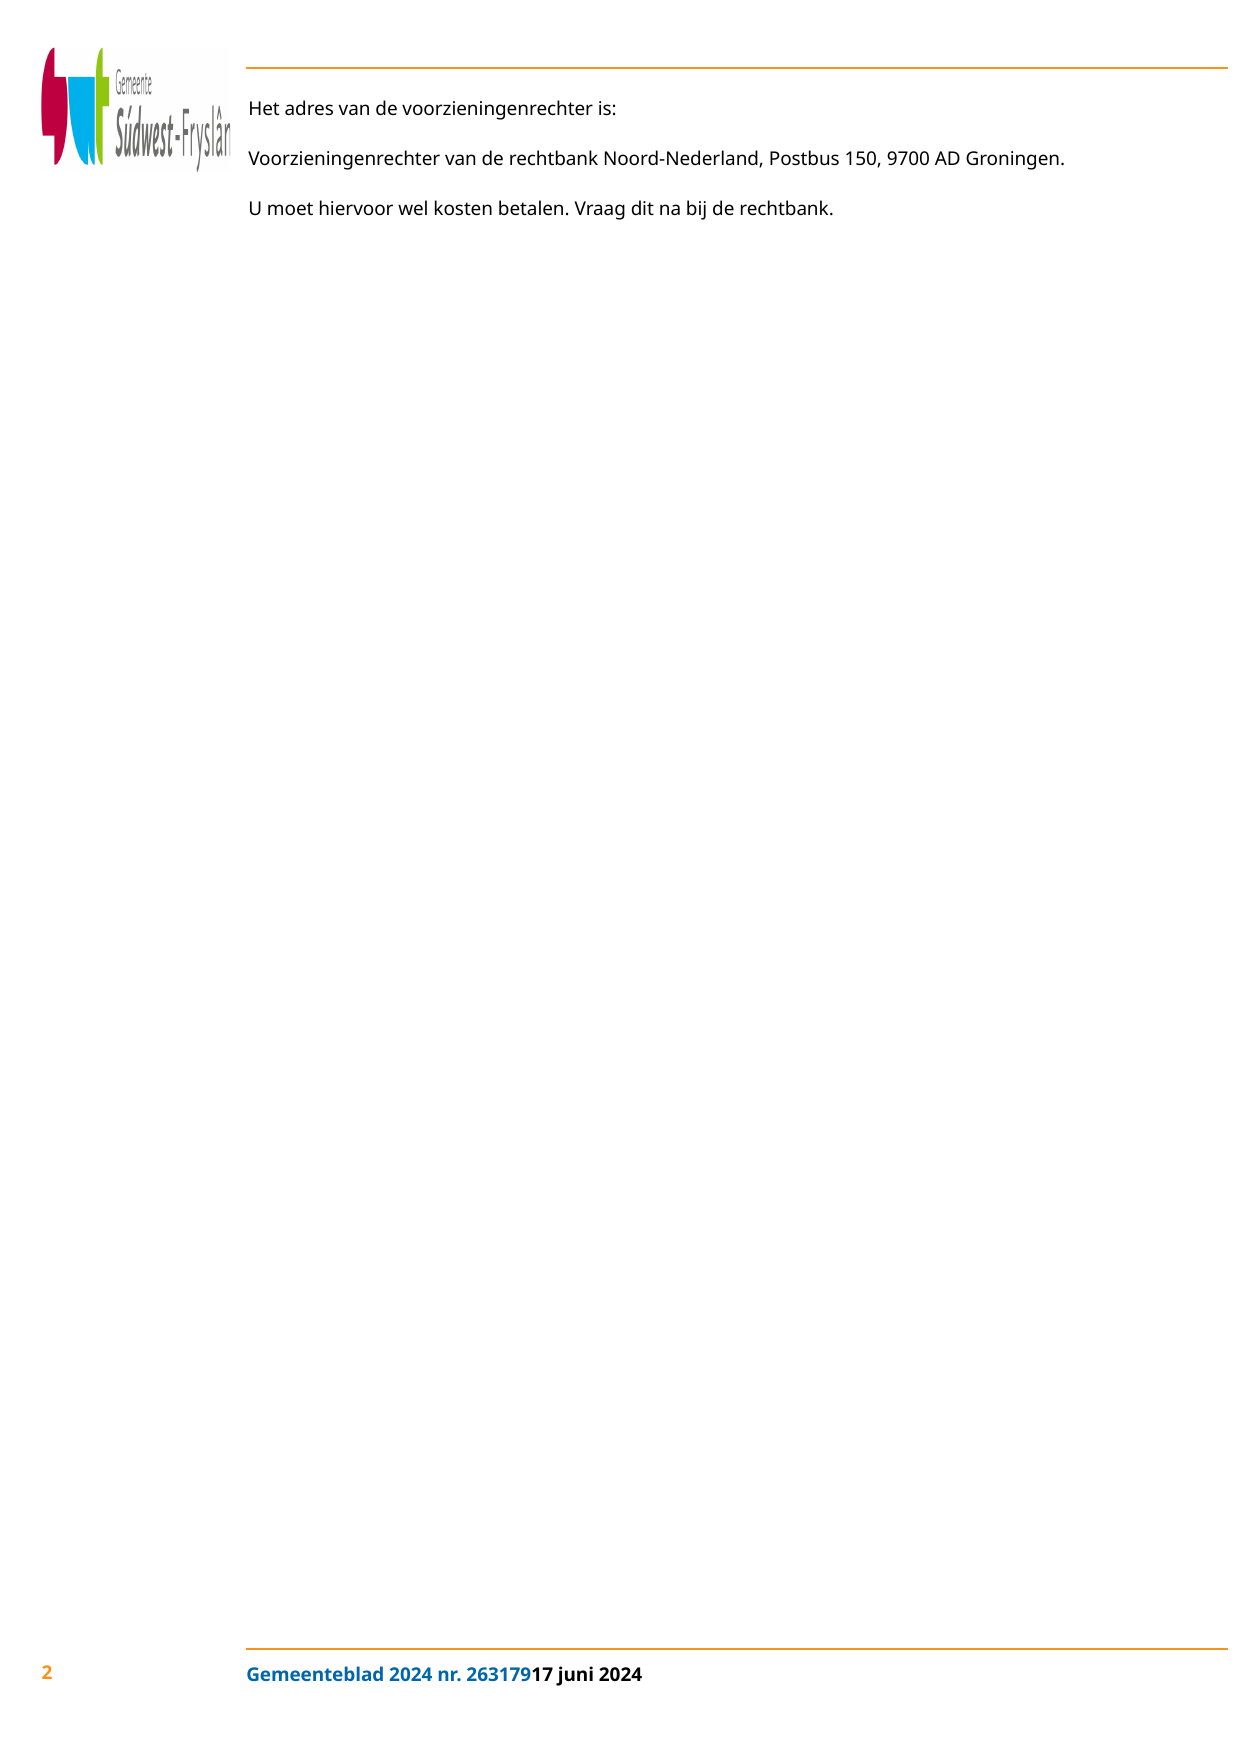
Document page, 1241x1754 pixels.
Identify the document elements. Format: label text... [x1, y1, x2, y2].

picture [41, 47, 231, 172]
text Het adres van de voorzieningenrechter is: [248, 95, 1152, 121]
text U moet hiervoor wel kosten betalen. Vraag dit na bij de rechtbank. [248, 196, 1152, 221]
text Voorzieningenrechter van de rechtbank Noord-Nederland, Postbus 150, 9700 AD Groningen. [248, 145, 1152, 171]
